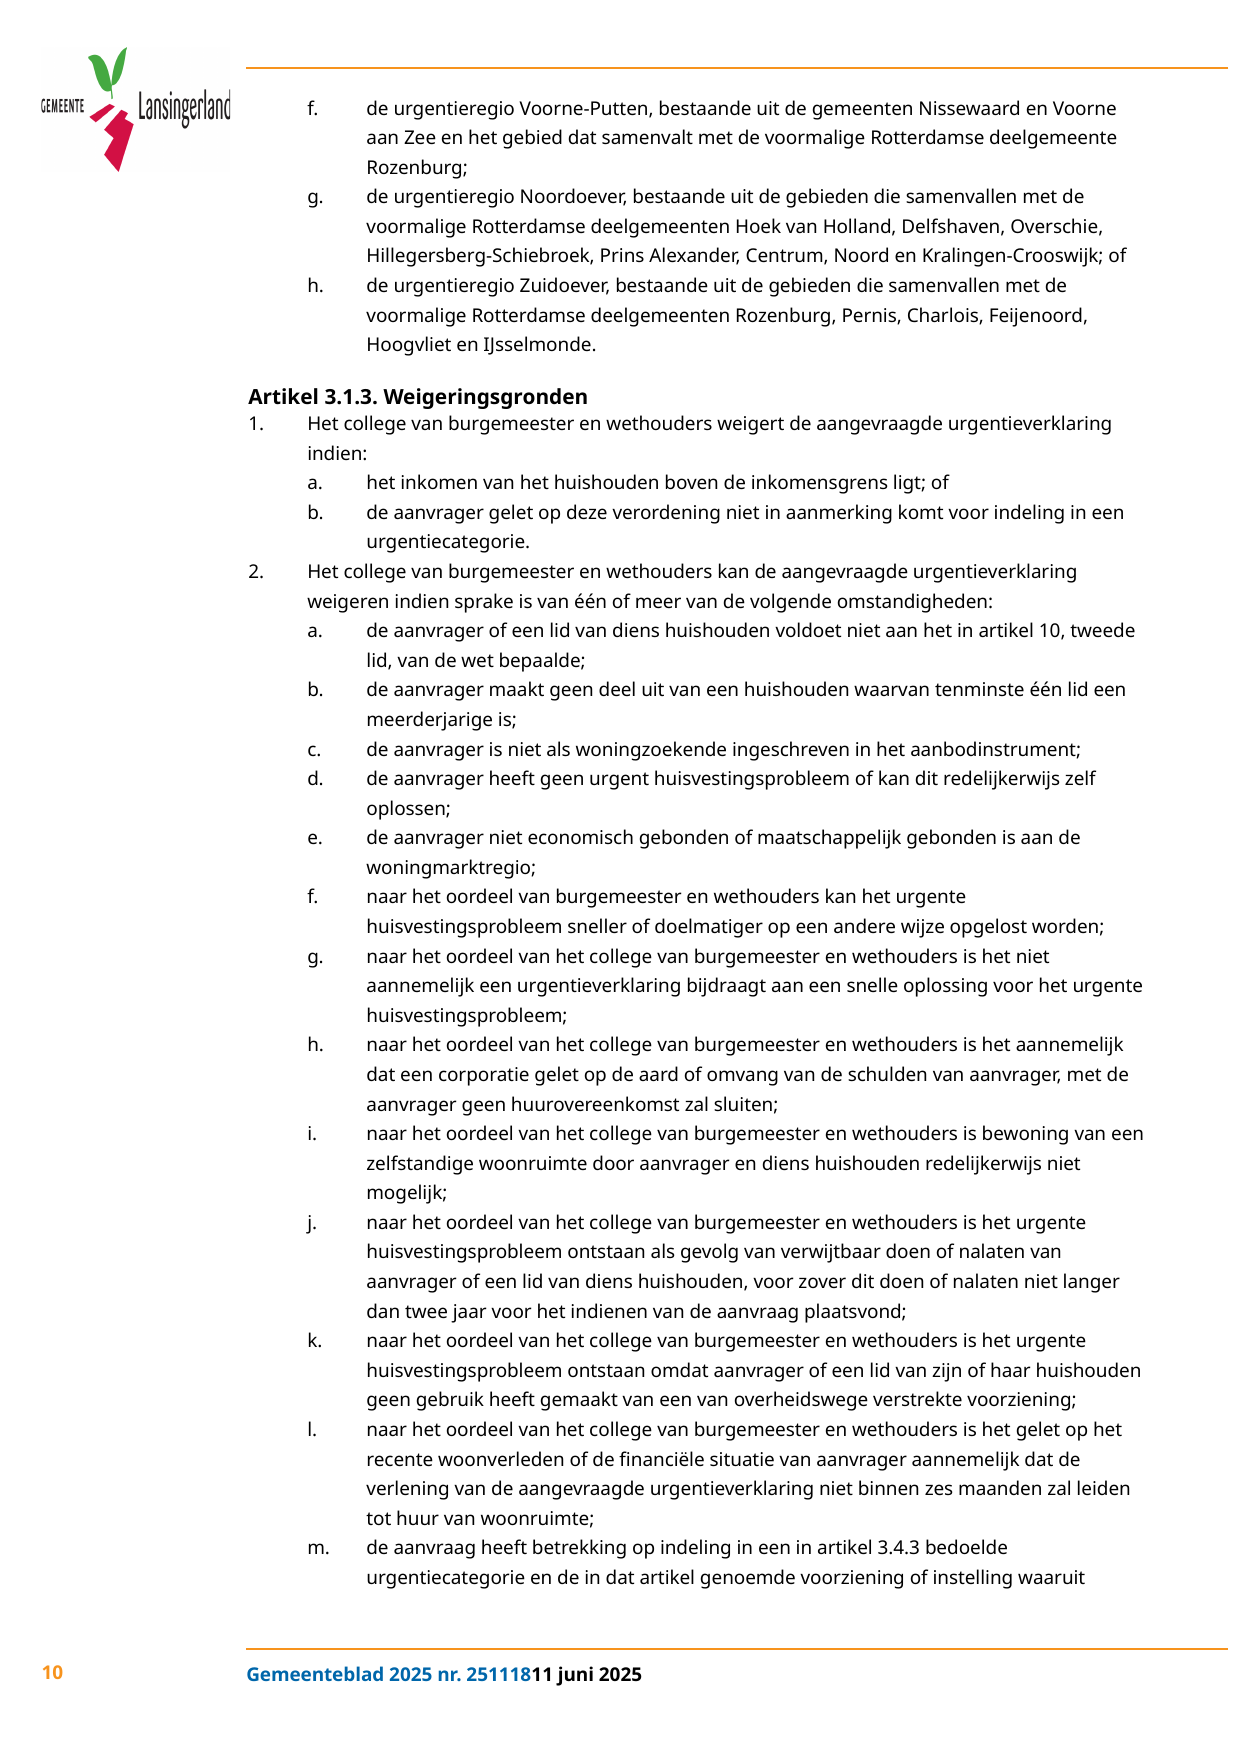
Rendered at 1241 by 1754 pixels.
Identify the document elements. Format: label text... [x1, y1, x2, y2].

list de urgentieregio Voorne-Putten, bestaande uit de gemeenten Nissewaard en Voorne aan Zee en het gebied dat samenvalt met de voormalige Rotterdamse deelgemeente Rozenburg; [307, 95, 1152, 180]
list Het college van burgemeester en wethouders kan de aangevraagde urgentieverklaring weigeren indien sprake is van één of meer van de volgende omstandigheden: [248, 558, 1152, 613]
list de aanvrager heeft geen urgent huisvestingsprobleem of kan dit redelijkerwijs zelf oplossen; [307, 765, 1152, 821]
list naar het oordeel van burgemeester en wethouders kan het urgente huisvestingsprobleem sneller of doelmatiger op een andere wijze opgelost worden; [307, 884, 1152, 939]
picture [41, 47, 231, 172]
list Het college van burgemeester en wethouders weigert de aangevraagde urgentieverklaring indien: [248, 410, 1152, 466]
list naar het oordeel van het college van burgemeester en wethouders is het aannemelijk dat een corporatie gelet op de aard of omvang van de schulden van aanvrager, met de aanvrager geen huurovereenkomst zal sluiten; [307, 1032, 1152, 1116]
list naar het oordeel van het college van burgemeester en wethouders is bewoning van een zelfstandige woonruimte door aanvrager en diens huishouden redelijkerwijs niet mogelijk; [307, 1120, 1152, 1205]
list de aanvrager maakt geen deel uit van een huishouden waarvan tenminste één lid een meerderjarige is; [307, 677, 1152, 732]
list naar het oordeel van het college van burgemeester en wethouders is het urgente huisvestingsprobleem ontstaan omdat aanvrager of een lid van zijn of haar huishouden geen gebruik heeft gemaakt van een van overheidswege verstrekte voorziening; [307, 1327, 1152, 1412]
list het inkomen van het huishouden boven de inkomensgrens ligt; of [307, 469, 1152, 495]
text Artikel 3.1.3. Weigeringsgronden [248, 382, 1152, 410]
list de aanvrager of een lid van diens huishouden voldoet niet aan het in artikel 10, tweede lid, van de wet bepaalde; [307, 617, 1152, 673]
list de aanvrager is niet als woningzoekende ingeschreven in het aanbodinstrument; [307, 736, 1152, 761]
list de aanvrager gelet op deze verordening niet in aanmerking komt voor indeling in een urgentiecategorie. [307, 499, 1152, 554]
list de aanvrager niet economisch gebonden of maatschappelijk gebonden is aan de woningmarktregio; [307, 824, 1152, 880]
list naar het oordeel van het college van burgemeester en wethouders is het niet aannemelijk een urgentieverklaring bijdraagt aan een snelle oplossing voor het urgente huisvestingsprobleem; [307, 943, 1152, 1028]
list de urgentieregio Noordoever, bestaande uit de gebieden die samenvallen met de voormalige Rotterdamse deelgemeenten Hoek van Holland, Delfshaven, Overschie, Hillegersberg-Schiebroek, Prins Alexander, Centrum, Noord en Kralingen-Crooswijk; of [307, 183, 1152, 268]
list naar het oordeel van het college van burgemeester en wethouders is het gelet op het recente woonverleden of de financiële situatie van aanvrager aannemelijk dat de verlening van de aangevraagde urgentieverklaring niet binnen zes maanden zal leiden tot huur van woonruimte; [307, 1416, 1152, 1531]
list de aanvraag heeft betrekking op indeling in een in artikel 3.4.3 bedoelde urgentiecategorie en de in dat artikel genoemde voorziening of instelling waaruit [307, 1534, 1152, 1590]
list de urgentieregio Zuidoever, bestaande uit de gebieden die samenvallen met de voormalige Rotterdamse deelgemeenten Rozenburg, Pernis, Charlois, Feijenoord, Hoogvliet en IJsselmonde. [307, 272, 1152, 357]
list naar het oordeel van het college van burgemeester en wethouders is het urgente huisvestingsprobleem ontstaan als gevolg van verwijtbaar doen of nalaten van aanvrager of een lid van diens huishouden, voor zover dit doen of nalaten niet langer dan twee jaar voor het indienen van de aanvraag plaatsvond; [307, 1209, 1152, 1323]
